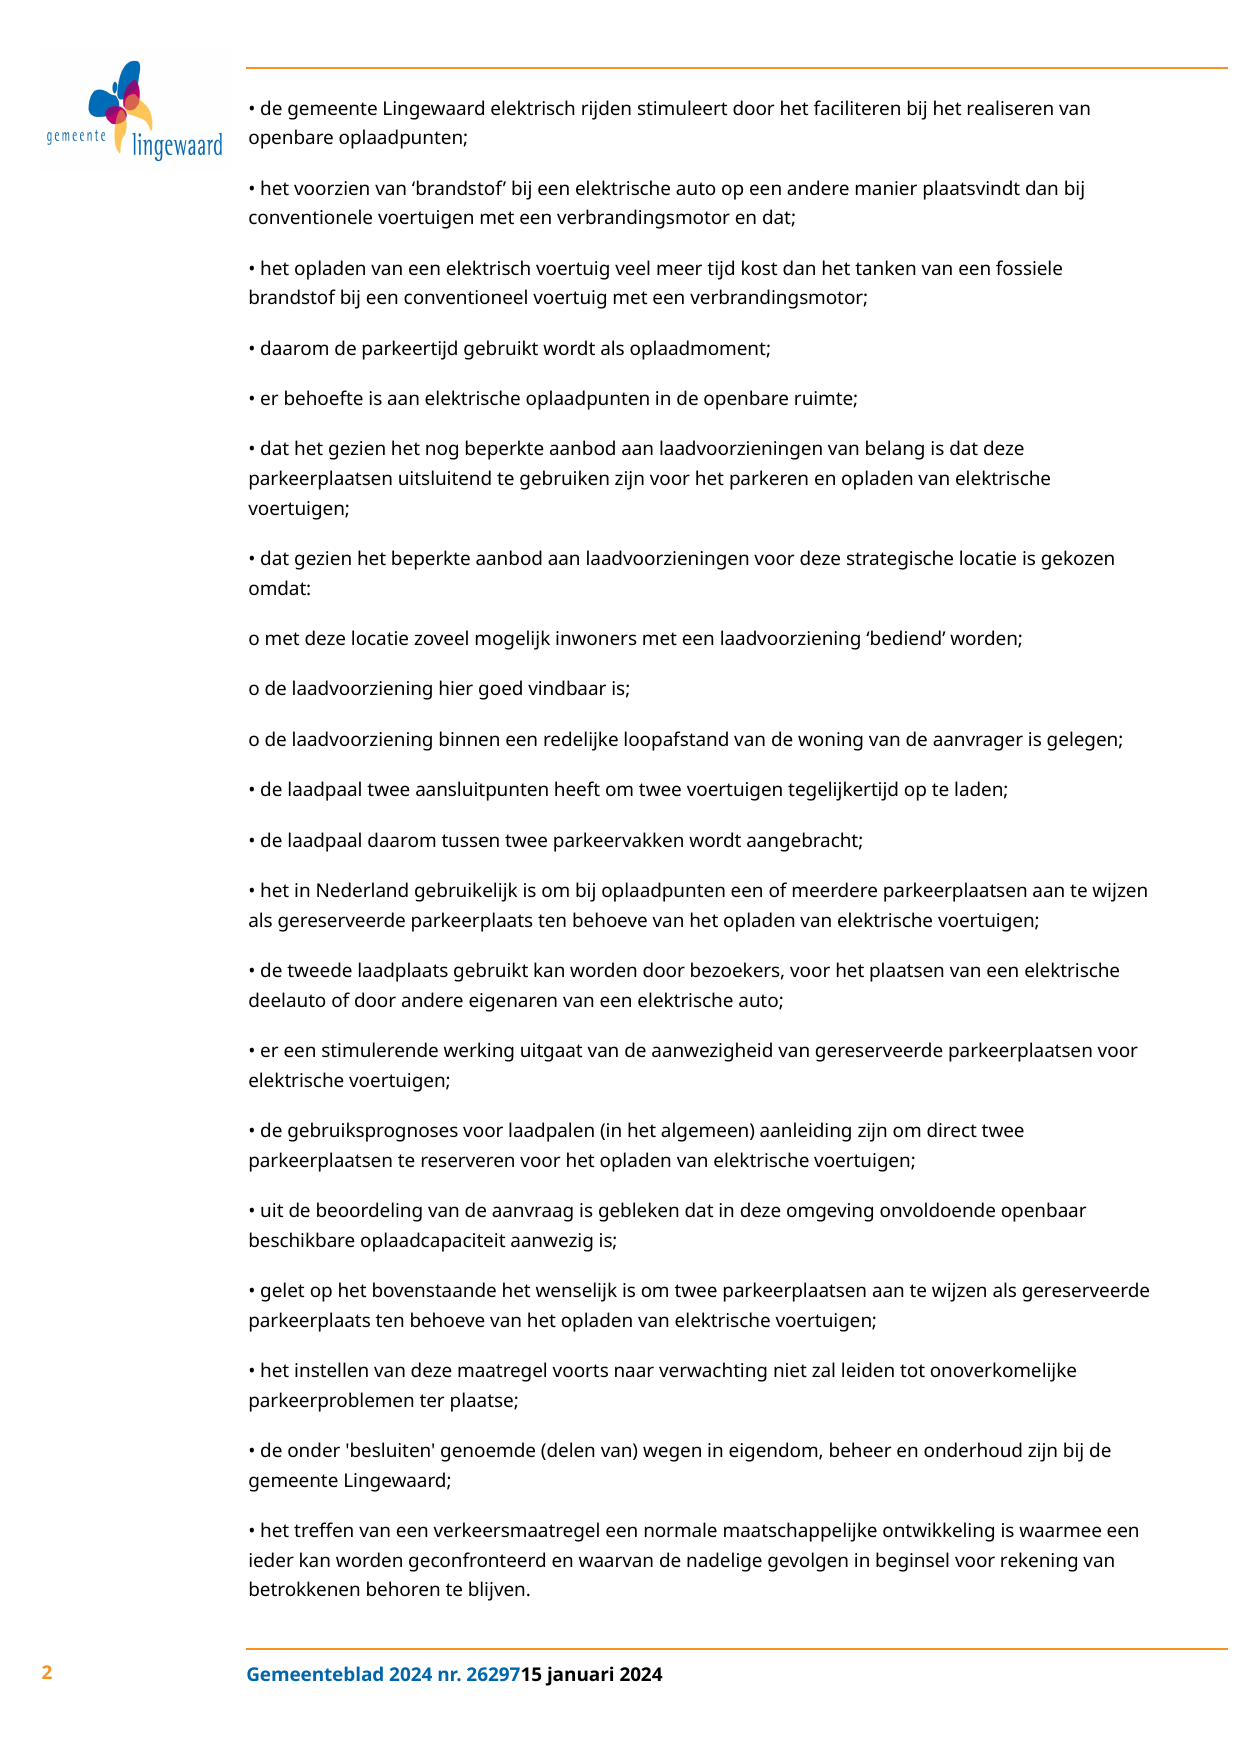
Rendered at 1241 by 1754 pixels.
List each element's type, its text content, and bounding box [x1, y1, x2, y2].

text • gelet op het bovenstaande het wenselijk is om twee parkeerplaatsen aan te wijzen als gereserveerde parkeerplaats ten behoeve van het opladen van elektrische voertuigen; [248, 1277, 1152, 1333]
text • daarom de parkeertijd gebruikt wordt als oplaadmoment; [248, 335, 1152, 361]
picture [41, 47, 231, 172]
text o de laadvoorziening hier goed vindbaar is; [248, 676, 1152, 701]
text • de laadpaal daarom tussen twee parkeervakken wordt aangebracht; [248, 827, 1152, 853]
text • de laadpaal twee aansluitpunten heeft om twee voertuigen tegelijkertijd op te laden; [248, 776, 1152, 802]
text o met deze locatie zoveel mogelijk inwoners met een laadvoorziening ‘bediend’ worden; [248, 625, 1152, 651]
text • er een stimulerende werking uitgaat van de aanwezigheid van gereserveerde parkeerplaatsen voor elektrische voertuigen; [248, 1037, 1152, 1093]
text • het instellen van deze maatregel voorts naar verwachting niet zal leiden tot onoverkomelijke parkeerproblemen ter plaatse; [248, 1357, 1152, 1413]
text • het in Nederland gebruikelijk is om bij oplaadpunten een of meerdere parkeerplaatsen aan te wijzen als gereserveerde parkeerplaats ten behoeve van het opladen van elektrische voertuigen; [248, 877, 1152, 933]
text • het opladen van een elektrisch voertuig veel meer tijd kost dan het tanken van een fossiele brandstof bij een conventioneel voertuig met een verbrandingsmotor; [248, 255, 1152, 310]
text • de tweede laadplaats gebruikt kan worden door bezoekers, voor het plaatsen van een elektrische deelauto of door andere eigenaren van een elektrische auto; [248, 957, 1152, 1013]
text • het treffen van een verkeersmaatregel een normale maatschappelijke ontwikkeling is waarmee een ieder kan worden geconfronteerd en waarvan de nadelige gevolgen in beginsel voor rekening van betrokkenen behoren te blijven. [248, 1517, 1152, 1602]
text • er behoefte is aan elektrische oplaadpunten in de openbare ruimte; [248, 385, 1152, 411]
text • het voorzien van ‘brandstof’ bij een elektrische auto op een andere manier plaatsvindt dan bij conventionele voertuigen met een verbrandingsmotor en dat; [248, 175, 1152, 230]
text • de gemeente Lingewaard elektrisch rijden stimuleert door het faciliteren bij het realiseren van openbare oplaadpunten; [248, 95, 1152, 150]
text • uit de beoordeling van de aanvraag is gebleken dat in deze omgeving onvoldoende openbaar beschikbare oplaadcapaciteit aanwezig is; [248, 1197, 1152, 1253]
text • dat gezien het beperkte aanbod aan laadvoorzieningen voor deze strategische locatie is gekozen omdat: [248, 545, 1152, 601]
text • dat het gezien het nog beperkte aanbod aan laadvoorzieningen van belang is dat deze parkeerplaatsen uitsluitend te gebruiken zijn voor het parkeren en opladen van elektrische voertuigen; [248, 436, 1152, 521]
text o de laadvoorziening binnen een redelijke loopafstand van de woning van de aanvrager is gelegen; [248, 726, 1152, 752]
text • de gebruiksprognoses voor laadpalen (in het algemeen) aanleiding zijn om direct twee parkeerplaatsen te reserveren voor het opladen van elektrische voertuigen; [248, 1117, 1152, 1173]
text • de onder 'besluiten' genoemde (delen van) wegen in eigendom, beheer en onderhoud zijn bij de gemeente Lingewaard; [248, 1437, 1152, 1493]
